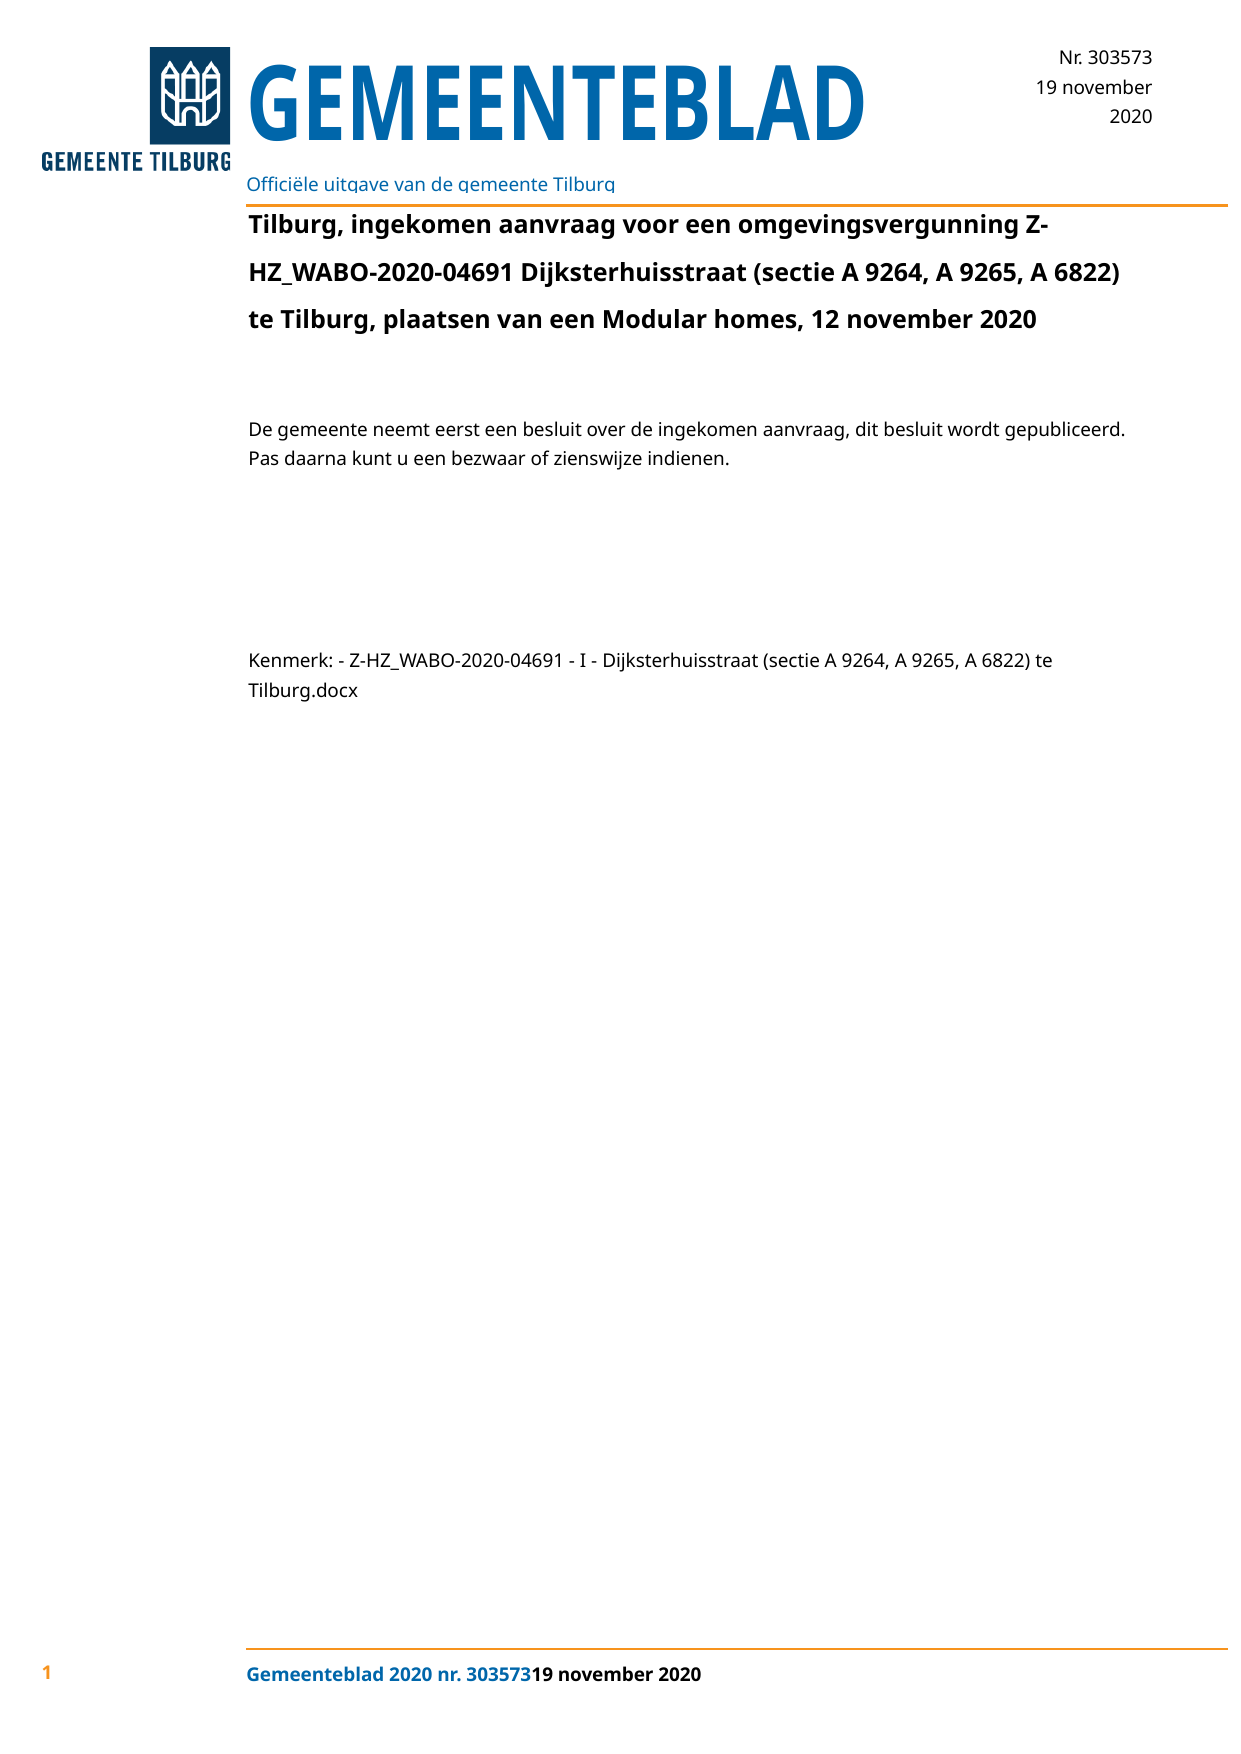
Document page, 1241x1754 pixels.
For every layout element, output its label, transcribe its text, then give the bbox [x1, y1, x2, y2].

text Kenmerk: - Z-HZ_WABO-2020-04691 - I - Dijksterhuisstraat (sectie A 9264, A 9265, A 6822) te Tilburg.docx [248, 647, 1152, 702]
picture [41, 47, 231, 172]
text Tilburg, ingekomen aanvraag voor een omgevingsvergunning Z-HZ_WABO-2020-04691 Dijksterhuisstraat (sectie A 9264, A 9265, A 6822) te Tilburg, plaatsen van een Modular homes, 12 november 2020 [248, 207, 1152, 336]
text De gemeente neemt eerst een besluit over de ingekomen aanvraag, dit besluit wordt gepubliceerd. Pas daarna kunt u een bezwaar of zienswijze indienen. [248, 416, 1152, 471]
